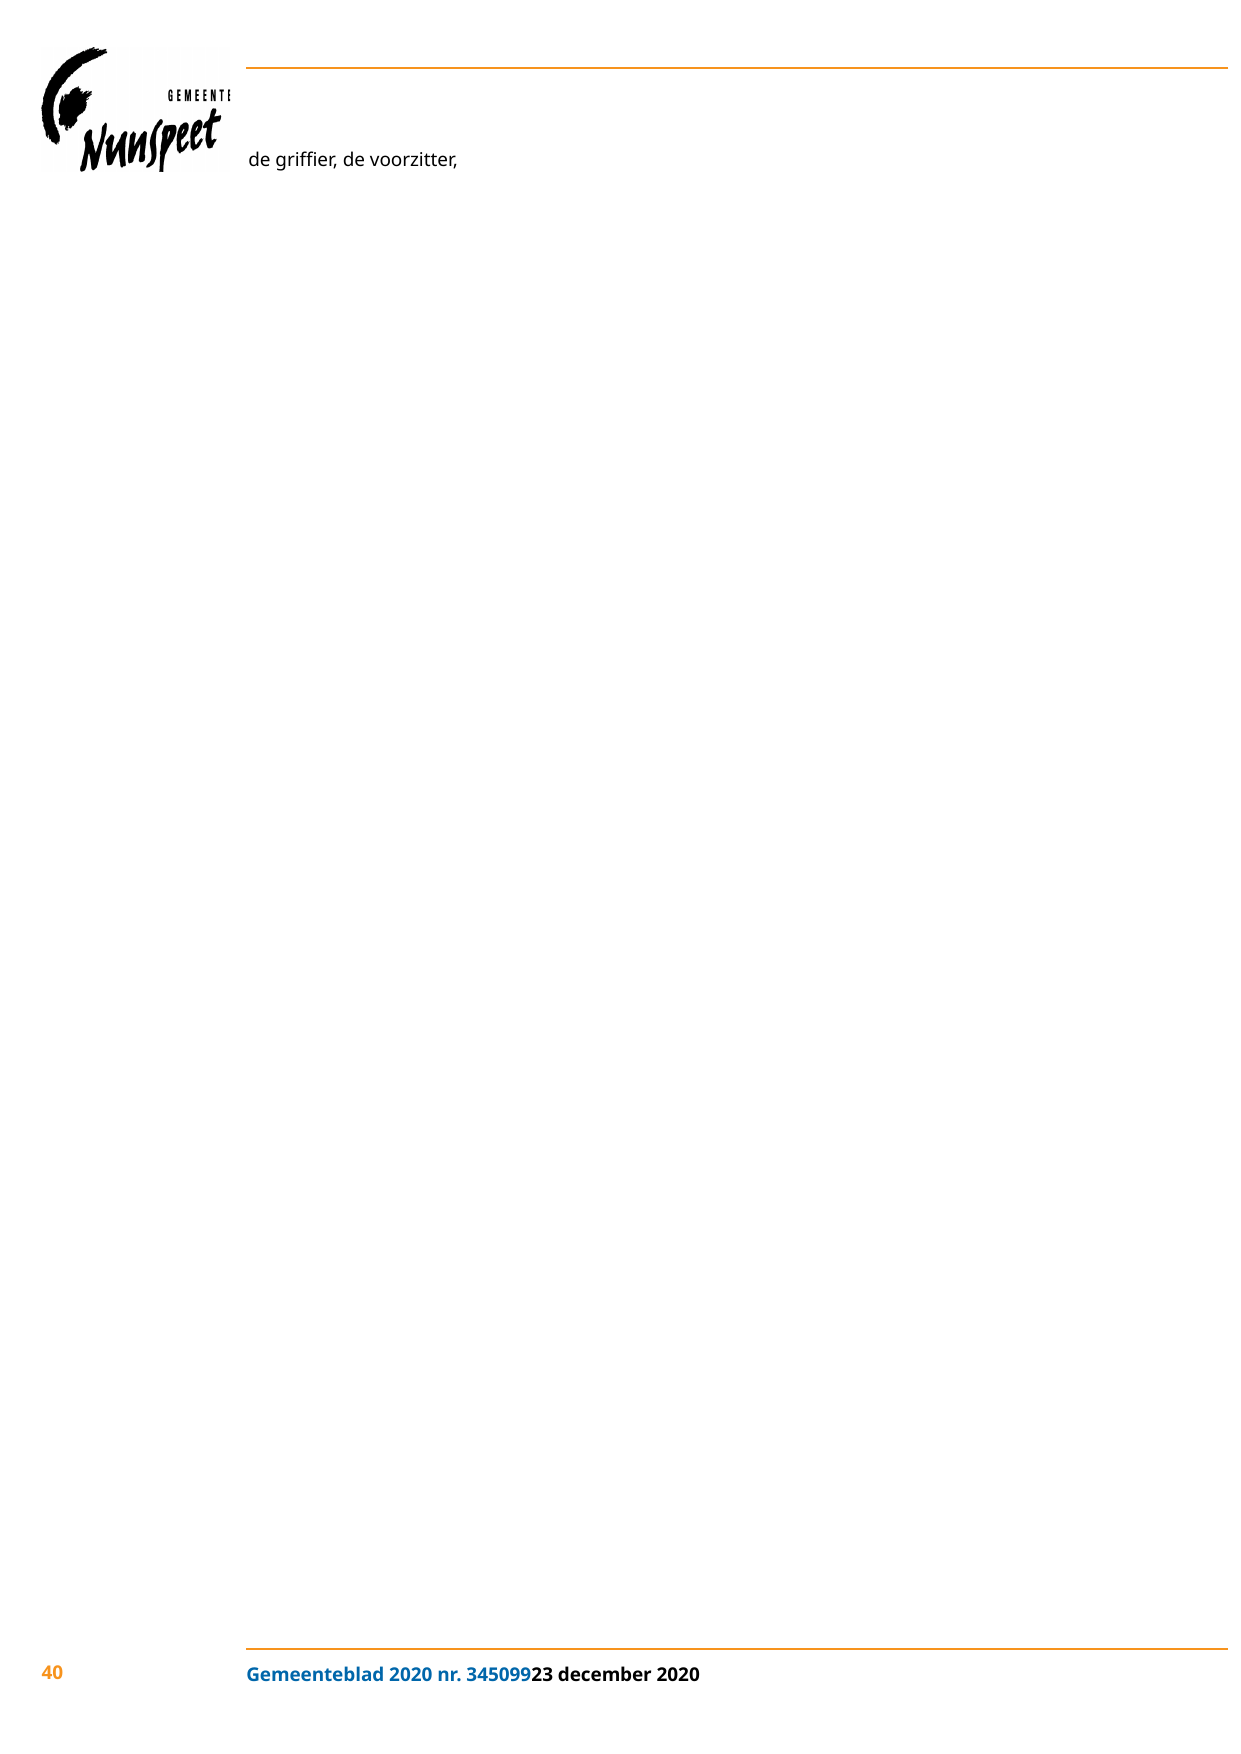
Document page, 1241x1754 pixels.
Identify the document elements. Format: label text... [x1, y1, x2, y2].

picture [41, 47, 231, 172]
text de griffier, de voorzitter, [248, 146, 1152, 172]
